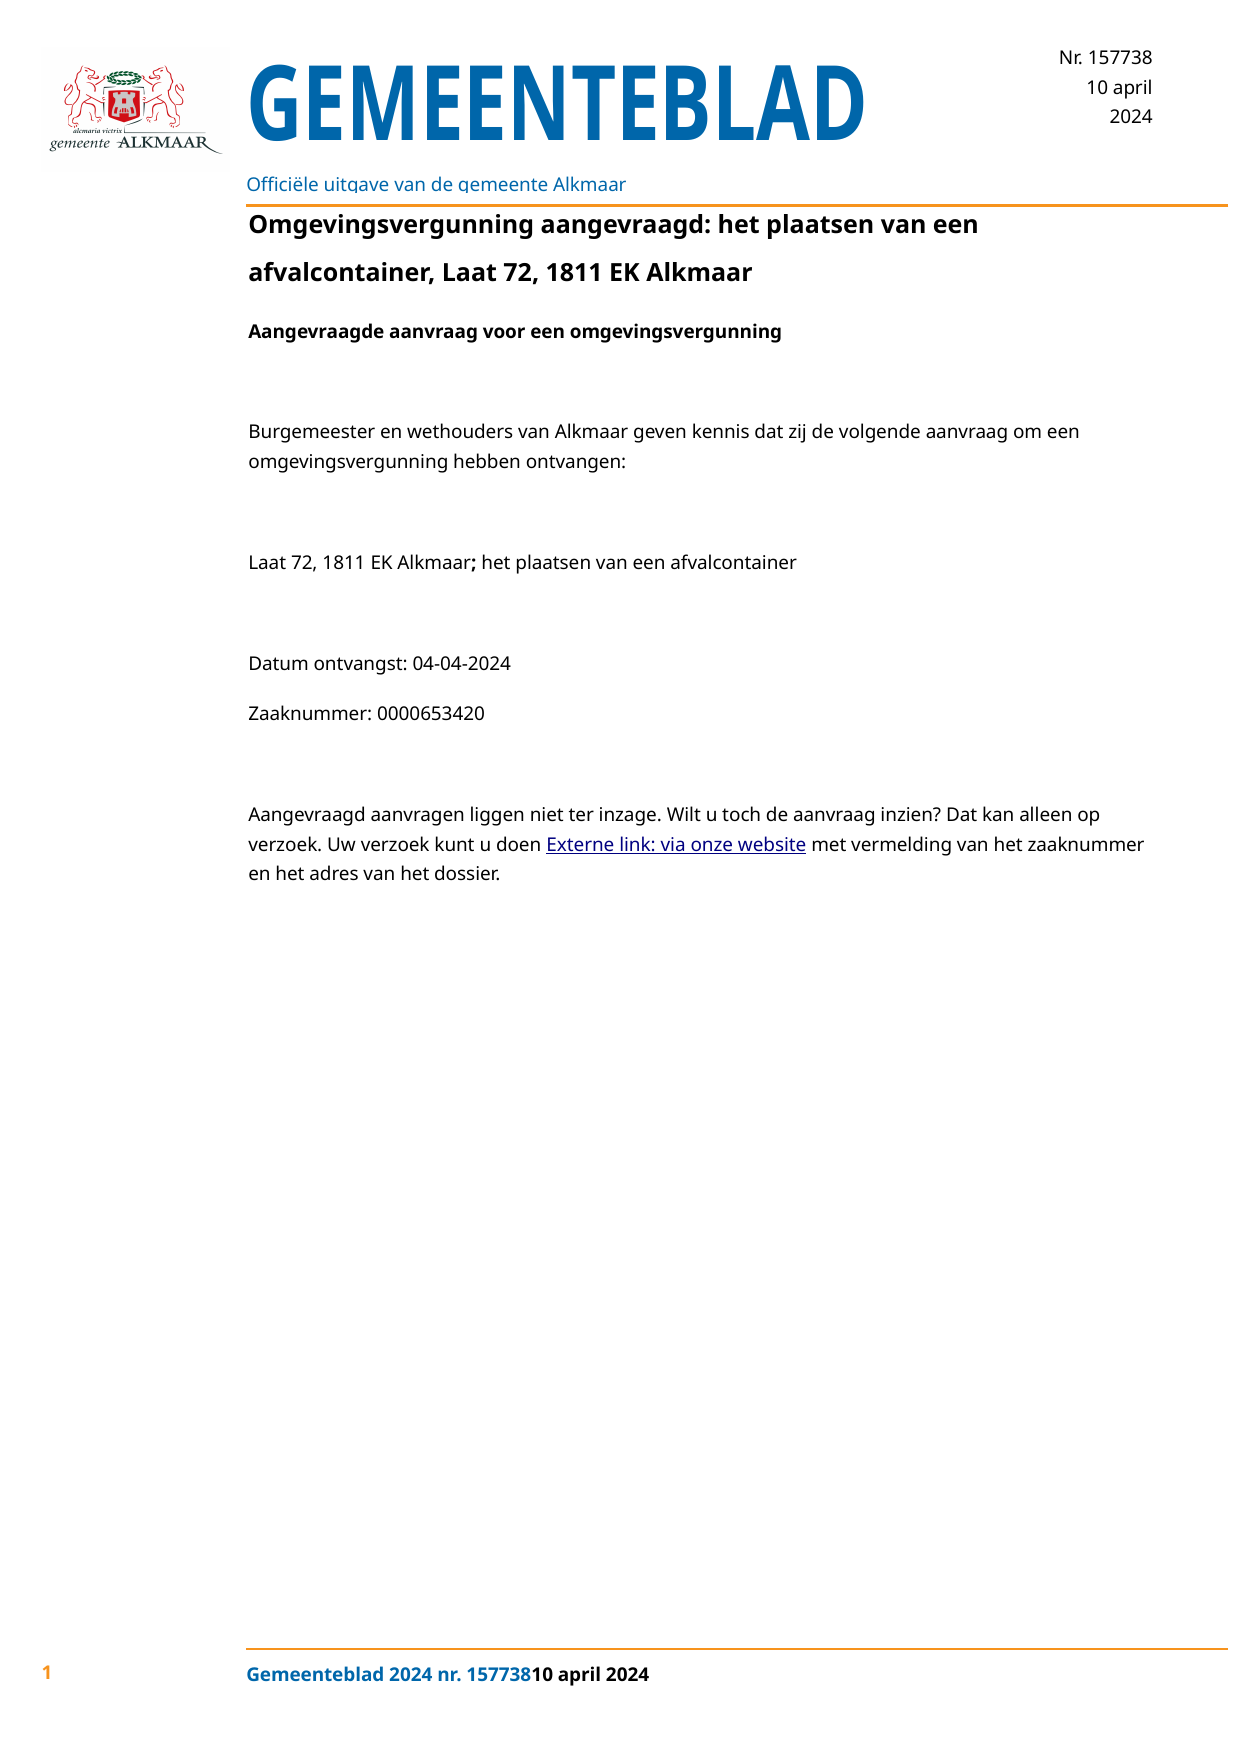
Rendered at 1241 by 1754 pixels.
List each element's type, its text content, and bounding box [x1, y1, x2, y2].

text Aangevraagde aanvraag voor een omgevingsvergunning [248, 318, 1152, 344]
text Zaaknummer: 0000653420 [248, 700, 1152, 726]
text Aangevraagd aanvragen liggen niet ter inzage. Wilt u toch de aanvraag inzien? Dat kan alleen op verzoek. Uw verzoek kunt u doen Externe link: via onze website met vermelding van het zaaknummer en het adres van het dossier. [248, 801, 1152, 886]
text Burgemeester en wethouders van Alkmaar geven kennis dat zij de volgende aanvraag om een omgevingsvergunning hebben ontvangen: [248, 419, 1152, 474]
text Omgevingsvergunning aangevraagd: het plaatsen van een afvalcontainer, Laat 72, 1811 EK Alkmaar [248, 207, 1152, 288]
text Laat 72, 1811 EK Alkmaar; het plaatsen van een afvalcontainer [248, 549, 1152, 575]
text Datum ontvangst: 04-04-2024 [248, 650, 1152, 676]
picture [41, 47, 231, 172]
